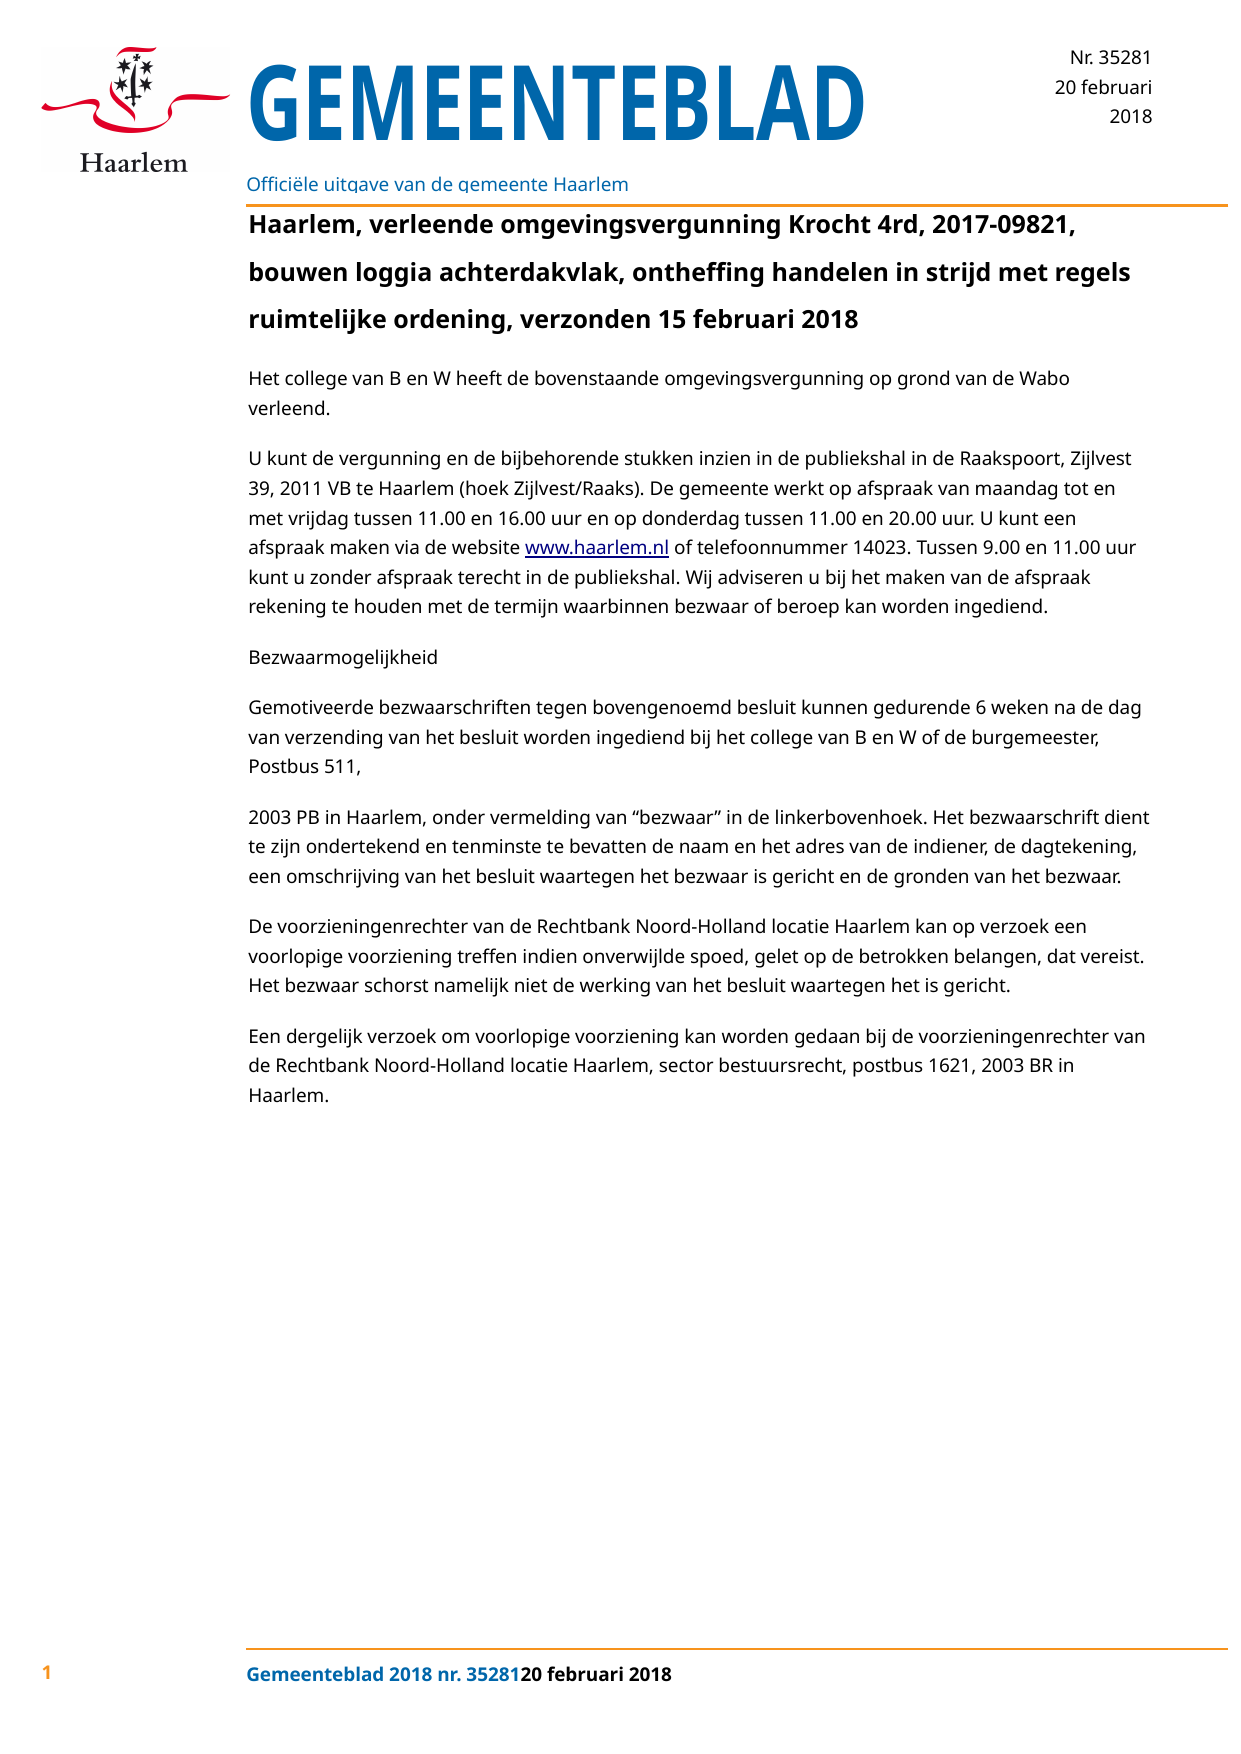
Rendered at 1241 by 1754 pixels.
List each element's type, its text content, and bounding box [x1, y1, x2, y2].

text Gemotiveerde bezwaarschriften tegen bovengenoemd besluit kunnen gedurende 6 weken na de dag van verzending van het besluit worden ingediend bij het college van B en W of de burgemeester, Postbus 511, [248, 694, 1152, 779]
text Het college van B en W heeft de bovenstaande omgevingsvergunning op grond van de Wabo verleend. [248, 366, 1152, 421]
text Een dergelijk verzoek om voorlopige voorziening kan worden gedaan bij de voorzieningenrechter van de Rechtbank Noord-Holland locatie Haarlem, sector bestuursrecht, postbus 1621, 2003 BR in Haarlem. [248, 1023, 1152, 1108]
text Bezwaarmogelijkheid [248, 644, 1152, 669]
text 2003 PB in Haarlem, onder vermelding van “bezwaar” in de linkerbovenhoek. Het bezwaarschrift dient te zijn ondertekend en tenminste te bevatten de naam en het adres van de indiener, de dagtekening, een omschrijving van het besluit waartegen het bezwaar is gericht en de gronden van het bezwaar. [248, 804, 1152, 889]
text Haarlem, verleende omgevingsvergunning Krocht 4rd, 2017-09821, bouwen loggia achterdakvlak, ontheffing handelen in strijd met regels ruimtelijke ordening, verzonden 15 februari 2018 [248, 207, 1152, 336]
text U kunt de vergunning en de bijbehorende stukken inzien in de publiekshal in de Raakspoort, Zijlvest 39, 2011 VB te Haarlem (hoek Zijlvest/Raaks). De gemeente werkt op afspraak van maandag tot en met vrijdag tussen 11.00 en 16.00 uur en op donderdag tussen 11.00 en 20.00 uur. U kunt een afspraak maken via de website www.haarlem.nl of telefoonnummer 14023. Tussen 9.00 en 11.00 uur kunt u zonder afspraak terecht in de publiekshal. Wij adviseren u bij het maken van de afspraak rekening te houden met de termijn waarbinnen bezwaar of beroep kan worden ingediend. [248, 446, 1152, 619]
text De voorzieningenrechter van de Rechtbank Noord-Holland locatie Haarlem kan op verzoek een voorlopige voorziening treffen indien onverwijlde spoed, gelet op de betrokken belangen, dat vereist. Het bezwaar schorst namelijk niet de werking van het besluit waartegen het is gericht. [248, 913, 1152, 998]
picture [41, 47, 231, 172]
